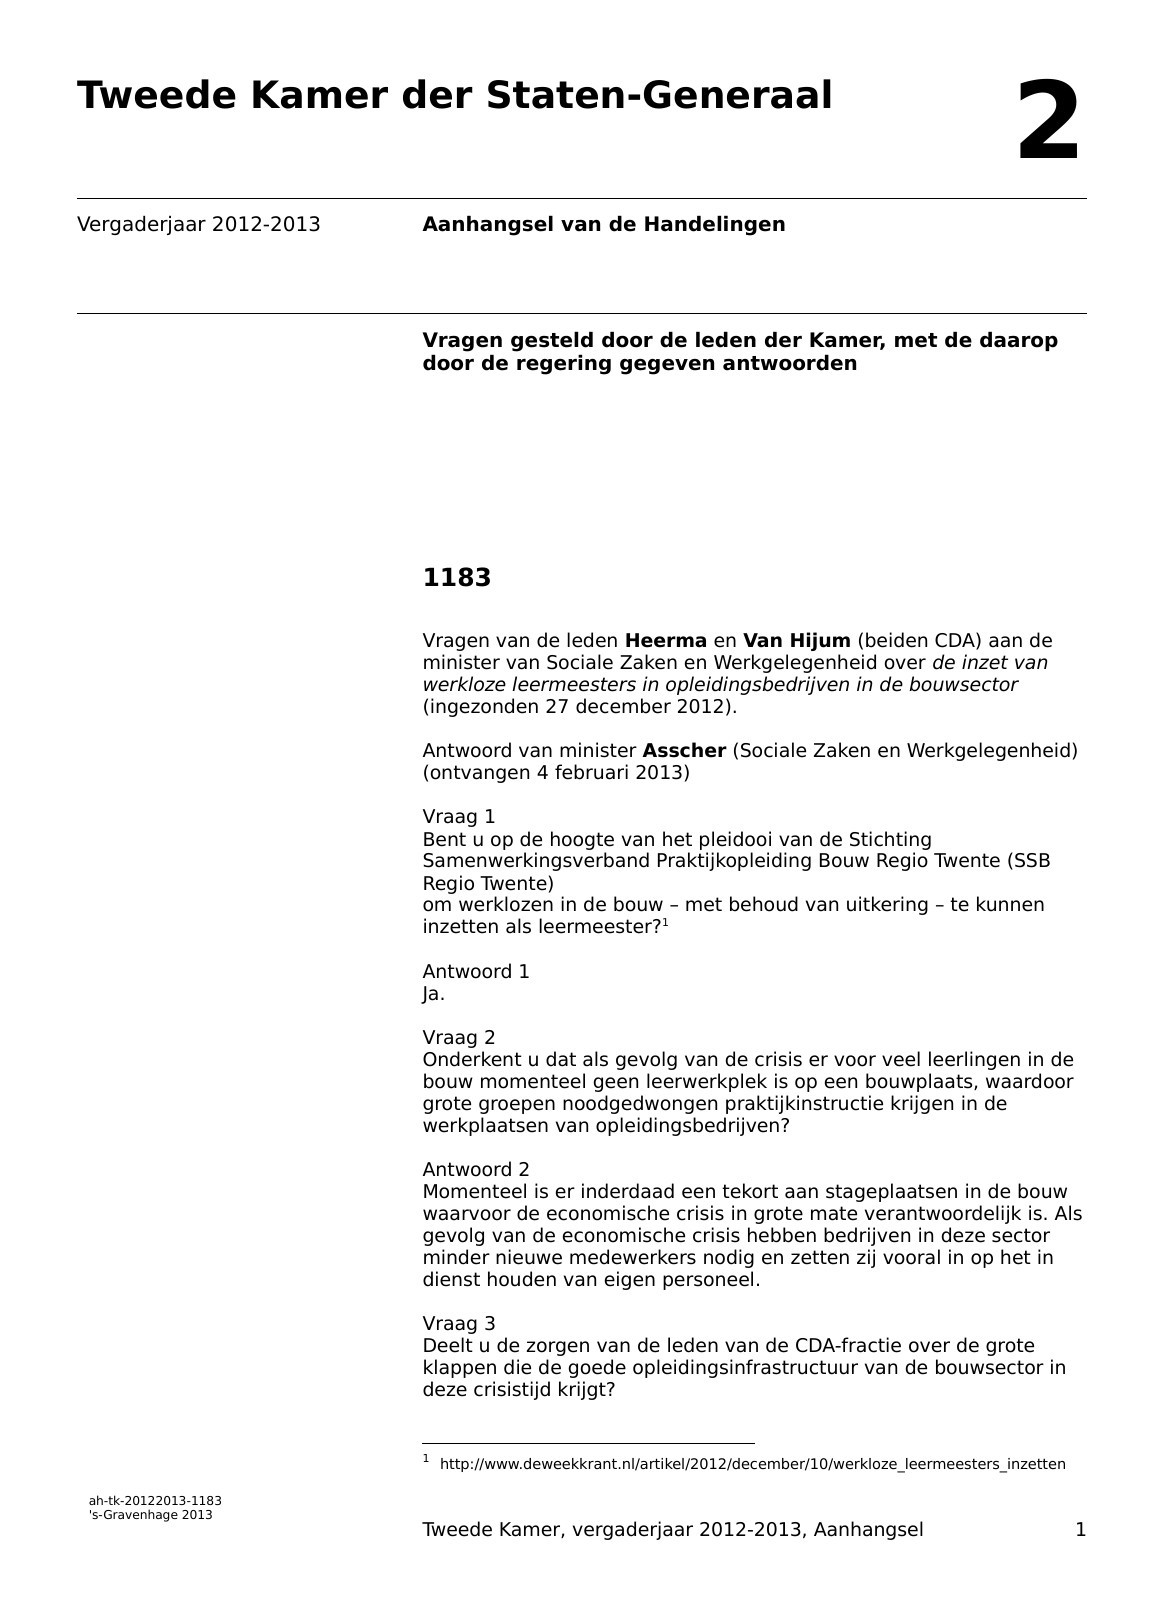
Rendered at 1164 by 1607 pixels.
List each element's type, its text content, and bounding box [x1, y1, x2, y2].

text Vraag 1 [422, 806, 1087, 828]
text http://www.deweekkrant.nl/artikel/2012/december/10/werkloze_leermeesters_inzetten [422, 1452, 1087, 1474]
text Deelt u de zorgen van de leden van de CDA-fractie over de grote klappen die de goede opleidingsinfrastructuur van de bouwsector in deze crisistijd krijgt? [422, 1335, 1087, 1401]
text Antwoord 1 [422, 961, 1087, 982]
text Onderkent u dat als gevolg van de crisis er voor veel leerlingen in de bouw momenteel geen leerwerkplek is op een bouwplaats, waardoor grote groepen noodgedwongen praktijkinstructie krijgen in de werkplaatsen van opleidingsbedrijven? [422, 1049, 1087, 1137]
table_header Tweede Kamer der Staten-Generaal [77, 59, 886, 198]
text Momenteel is er inderdaad een tekort aan stageplaatsen in de bouw waarvoor de economische crisis in grote mate verantwoordelijk is. Als gevolg van de economische crisis hebben bedrijven in deze sector minder nieuwe medewerkers nodig en zetten zij vooral in op het in dienst houden van eigen personeel. [422, 1181, 1087, 1291]
text ah-tk-20122013-1183 [88, 1494, 323, 1508]
table_cell Aanhangsel van de Handelingen [422, 199, 1087, 313]
text Ja. [422, 982, 1087, 1004]
table_cell Vragen gesteld door de leden der Kamer, met de daarop door de regering gegeven antwoorden [422, 314, 1087, 375]
text 's-Gravenhage 2013 [88, 1508, 323, 1522]
text Antwoord 2 [422, 1159, 1087, 1181]
table_cell Vergaderjaar 2012-2013 [77, 199, 422, 313]
text Bent u op de hoogte van het pleidooi van de Stichting Samenwerkingsverband Praktijkopleiding Bouw Regio Twente (SSB Regio Twente) [422, 828, 1087, 894]
table_header 2 [886, 59, 1087, 198]
text 1183 [422, 563, 1087, 592]
text om werklozen in de bouw – met behoud van uitkering – te kunnen inzetten als leermeester? [422, 894, 1087, 938]
text Vragen van de leden Heerma en Van Hijum (beiden CDA) aan de minister van Sociale Zaken en Werkgelegenheid over de inzet van werkloze leermeesters in opleidingsbedrijven in de bouwsector (ingezonden 27 december 2012). [422, 630, 1087, 718]
table_cell [77, 314, 422, 375]
text Vraag 2 [422, 1027, 1087, 1049]
text Vraag 3 [422, 1313, 1087, 1335]
text Antwoord van minister Asscher (Sociale Zaken en Werkgelegenheid) (ontvangen 4 februari 2013) [422, 740, 1087, 784]
